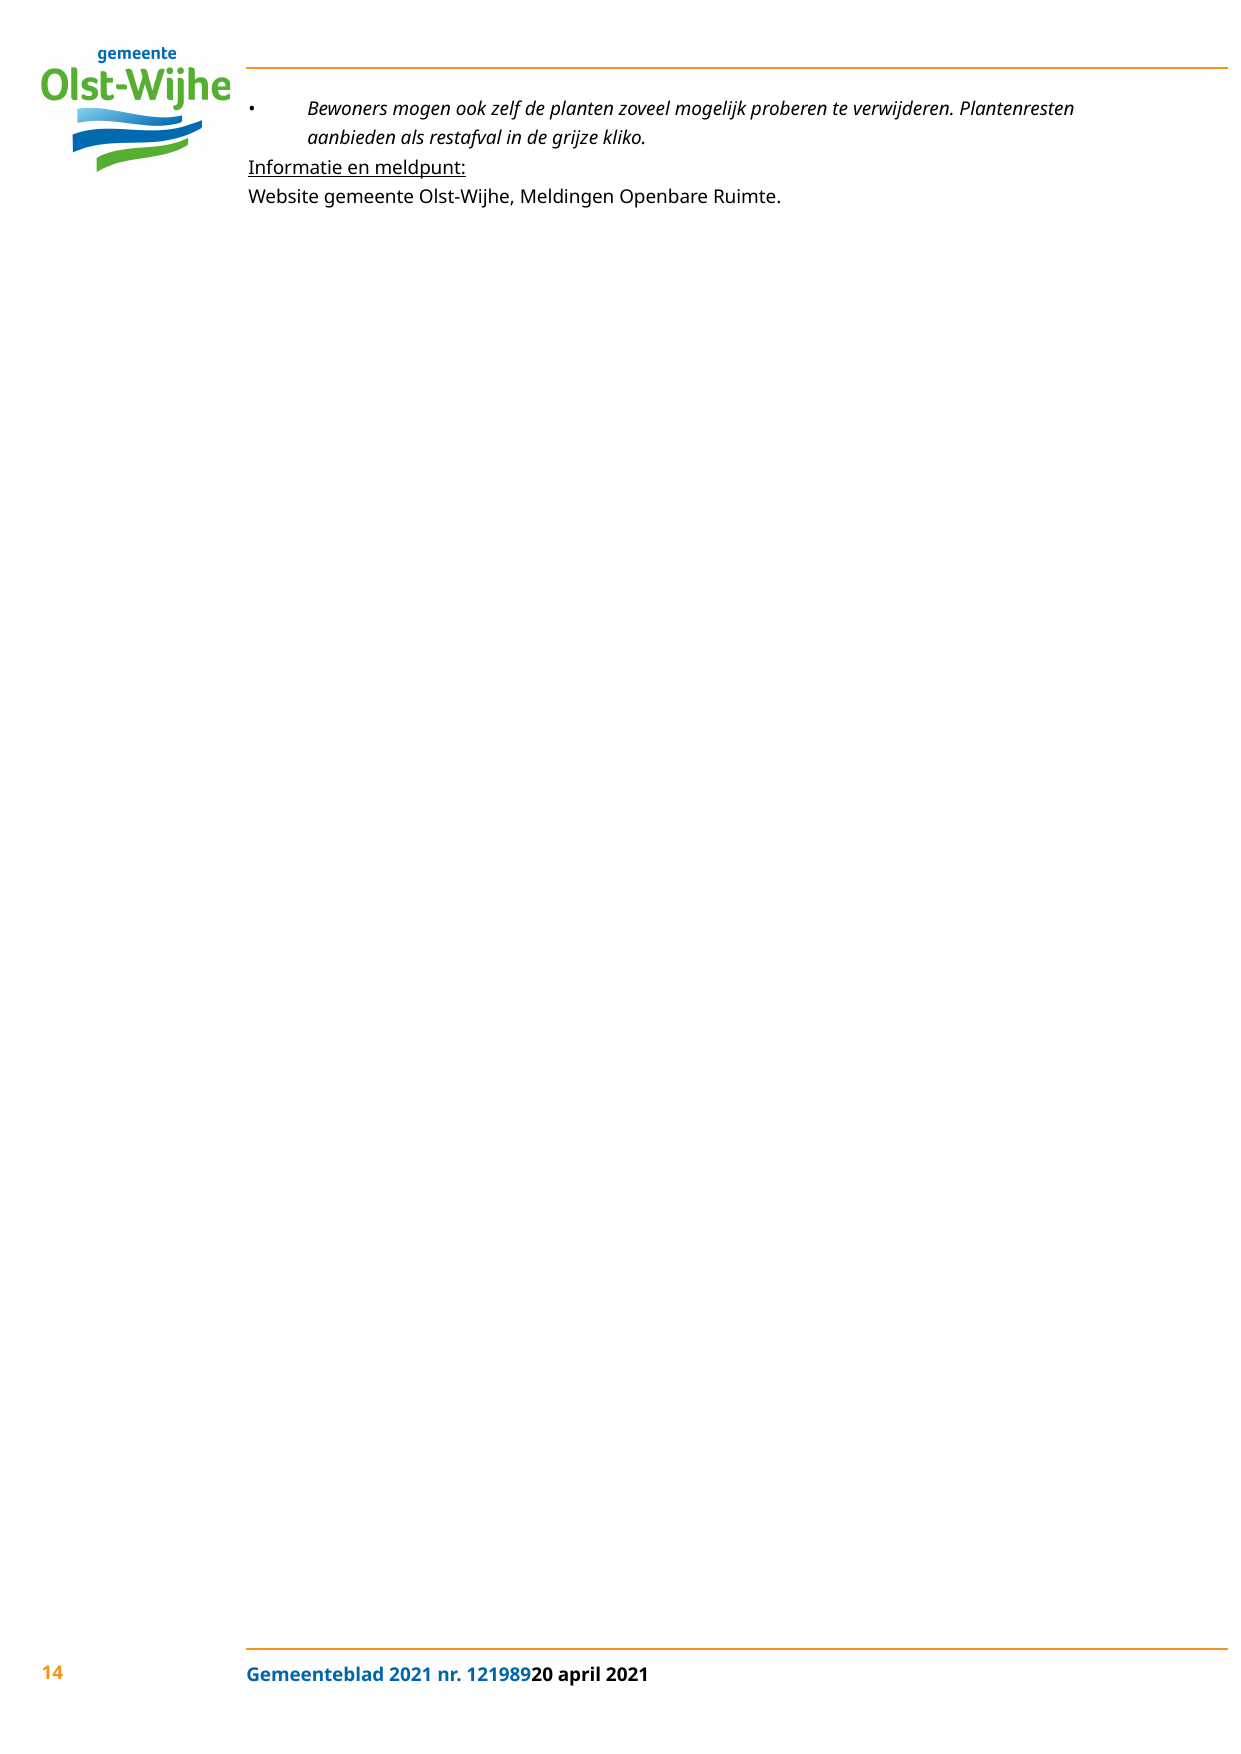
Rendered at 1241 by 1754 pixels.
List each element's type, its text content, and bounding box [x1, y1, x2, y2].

picture [41, 47, 231, 172]
list Bewoners mogen ook zelf de planten zoveel mogelijk proberen te verwijderen. Plantenresten aanbieden als restafval in de grijze kliko. [248, 95, 1152, 150]
text Informatie en meldpunt: [248, 154, 1152, 180]
text Website gemeente Olst-Wijhe, Meldingen Openbare Ruimte. [248, 183, 1152, 209]
